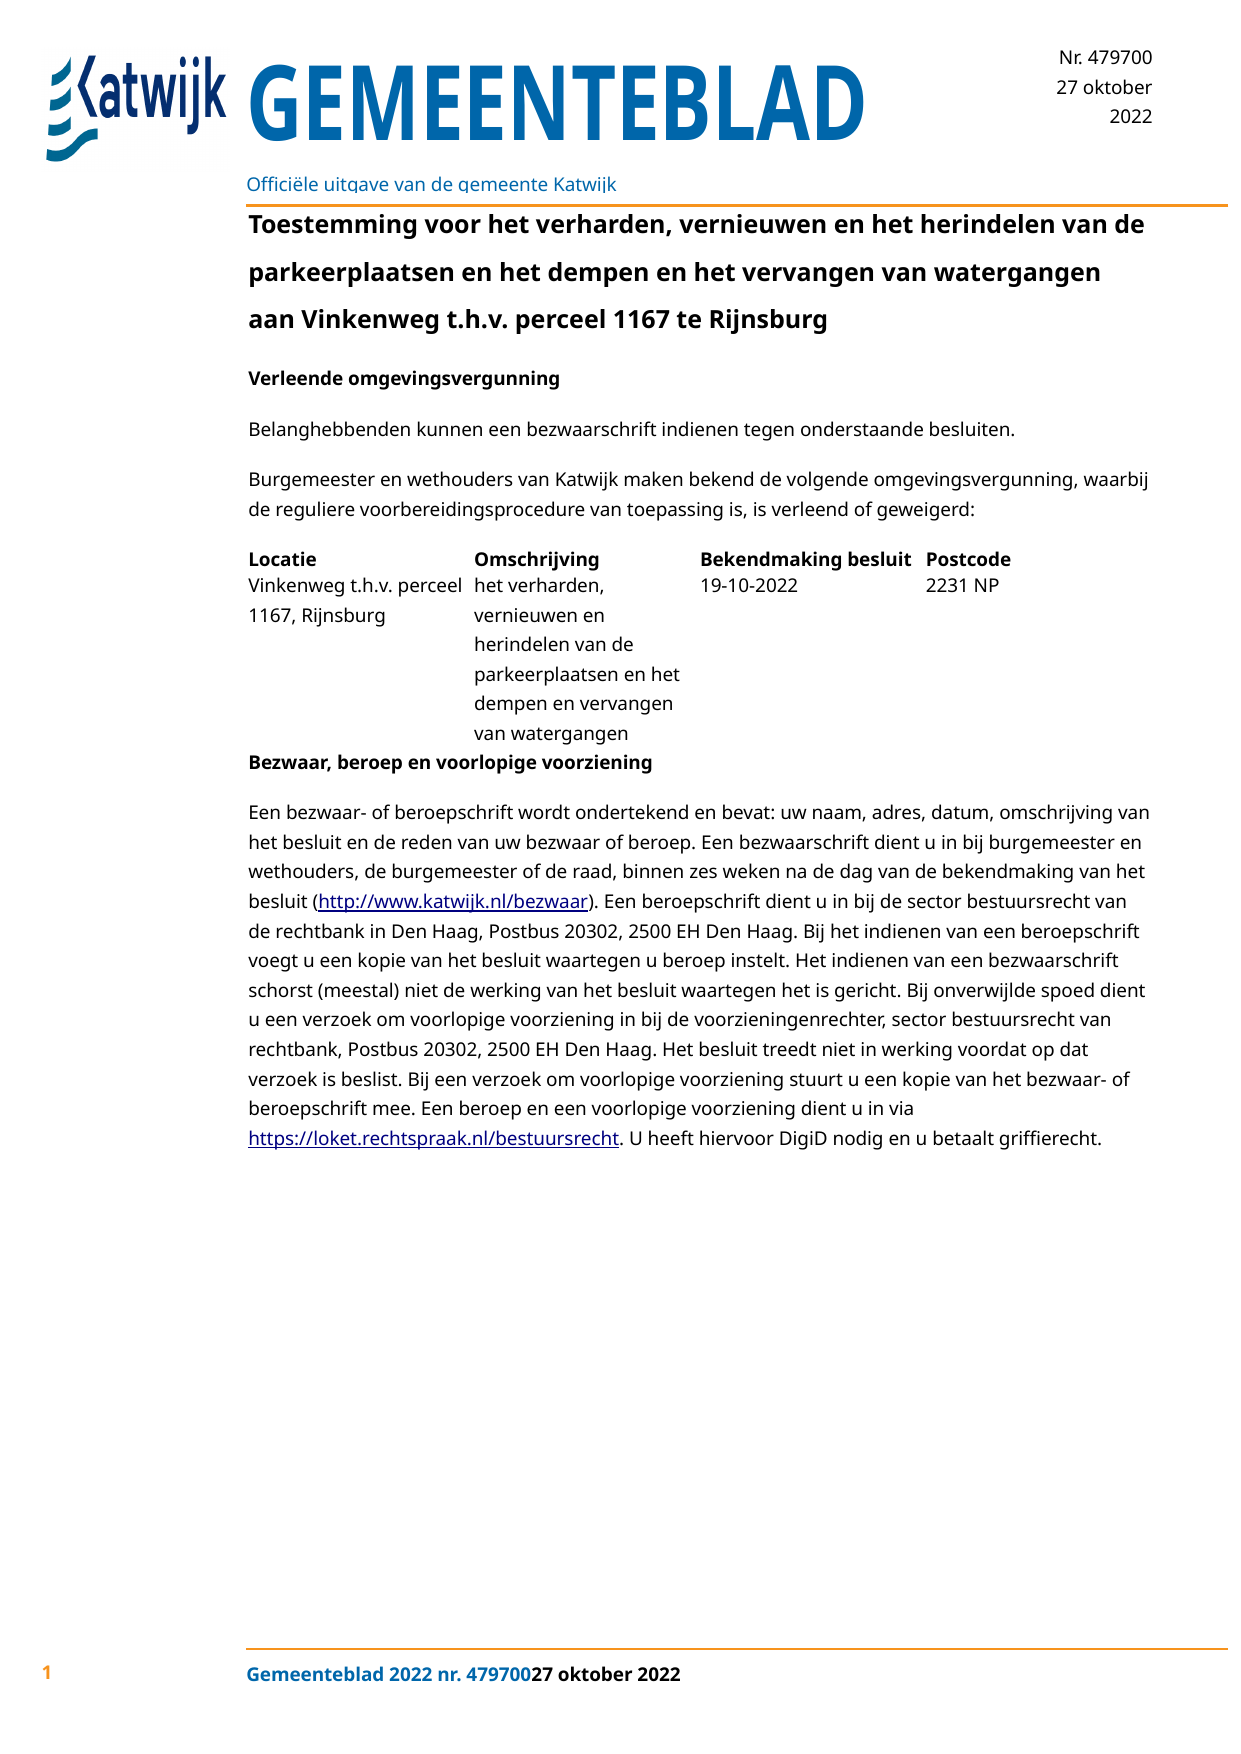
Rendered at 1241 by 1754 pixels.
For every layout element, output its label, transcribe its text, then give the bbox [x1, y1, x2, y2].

text Een bezwaar- of beroepschrift wordt ondertekend en bevat: uw naam, adres, datum, omschrijving van het besluit en de reden van uw bezwaar of beroep. Een bezwaarschrift dient u in bij burgemeester en wethouders, de burgemeester of de raad, binnen zes weken na de dag van de bekendmaking van het besluit (http://www.katwijk.nl/bezwaar). Een beroepschrift dient u in bij de sector bestuursrecht van de rechtbank in Den Haag, Postbus 20302, 2500 EH Den Haag. Bij het indienen van een beroepschrift voegt u een kopie van het besluit waartegen u beroep instelt. Het indienen van een bezwaarschrift schorst (meestal) niet de werking van het besluit waartegen het is gericht. Bij onverwijlde spoed dient u een verzoek om voorlopige voorziening in bij de voorzieningenrechter, sector bestuursrecht van rechtbank, Postbus 20302, 2500 EH Den Haag. Het besluit treedt niet in werking voordat op dat verzoek is beslist. Bij een verzoek om voorlopige voorziening stuurt u een kopie van het bezwaar- of beroepschrift mee. Een beroep en een voorlopige voorziening dient u in via https://loket.rechtspraak.nl/bestuursrecht. U heeft hiervoor DigiD nodig en u betaalt griffierecht. [248, 799, 1152, 1151]
table_cell 19-10-2022 [700, 572, 926, 746]
table_header Bekendmaking besluit [700, 546, 926, 572]
table_header Omschrijving [474, 546, 700, 572]
text Verleende omgevingsvergunning [248, 366, 1152, 391]
table_cell het verharden, vernieuwen en herindelen van de parkeerplaatsen en het dempen en vervangen van watergangen [474, 572, 700, 746]
picture [41, 47, 231, 172]
text Bezwaar, beroep en voorlopige voorziening [248, 749, 1152, 775]
table_cell 2231 NP [926, 572, 1152, 746]
table_header Postcode [926, 546, 1152, 572]
text Toestemming voor het verharden, vernieuwen en het herindelen van de parkeerplaatsen en het dempen en het vervangen van watergangen aan Vinkenweg t.h.v. perceel 1167 te Rijnsburg [248, 207, 1152, 336]
table_header Locatie [248, 546, 474, 572]
text Belanghebbenden kunnen een bezwaarschrift indienen tegen onderstaande besluiten. [248, 416, 1152, 442]
text Burgemeester en wethouders van Katwijk maken bekend de volgende omgevingsvergunning, waarbij de reguliere voorbereidingsprocedure van toepassing is, is verleend of geweigerd: [248, 466, 1152, 522]
table_cell Vinkenweg t.h.v. perceel 1167, Rijnsburg [248, 572, 474, 746]
